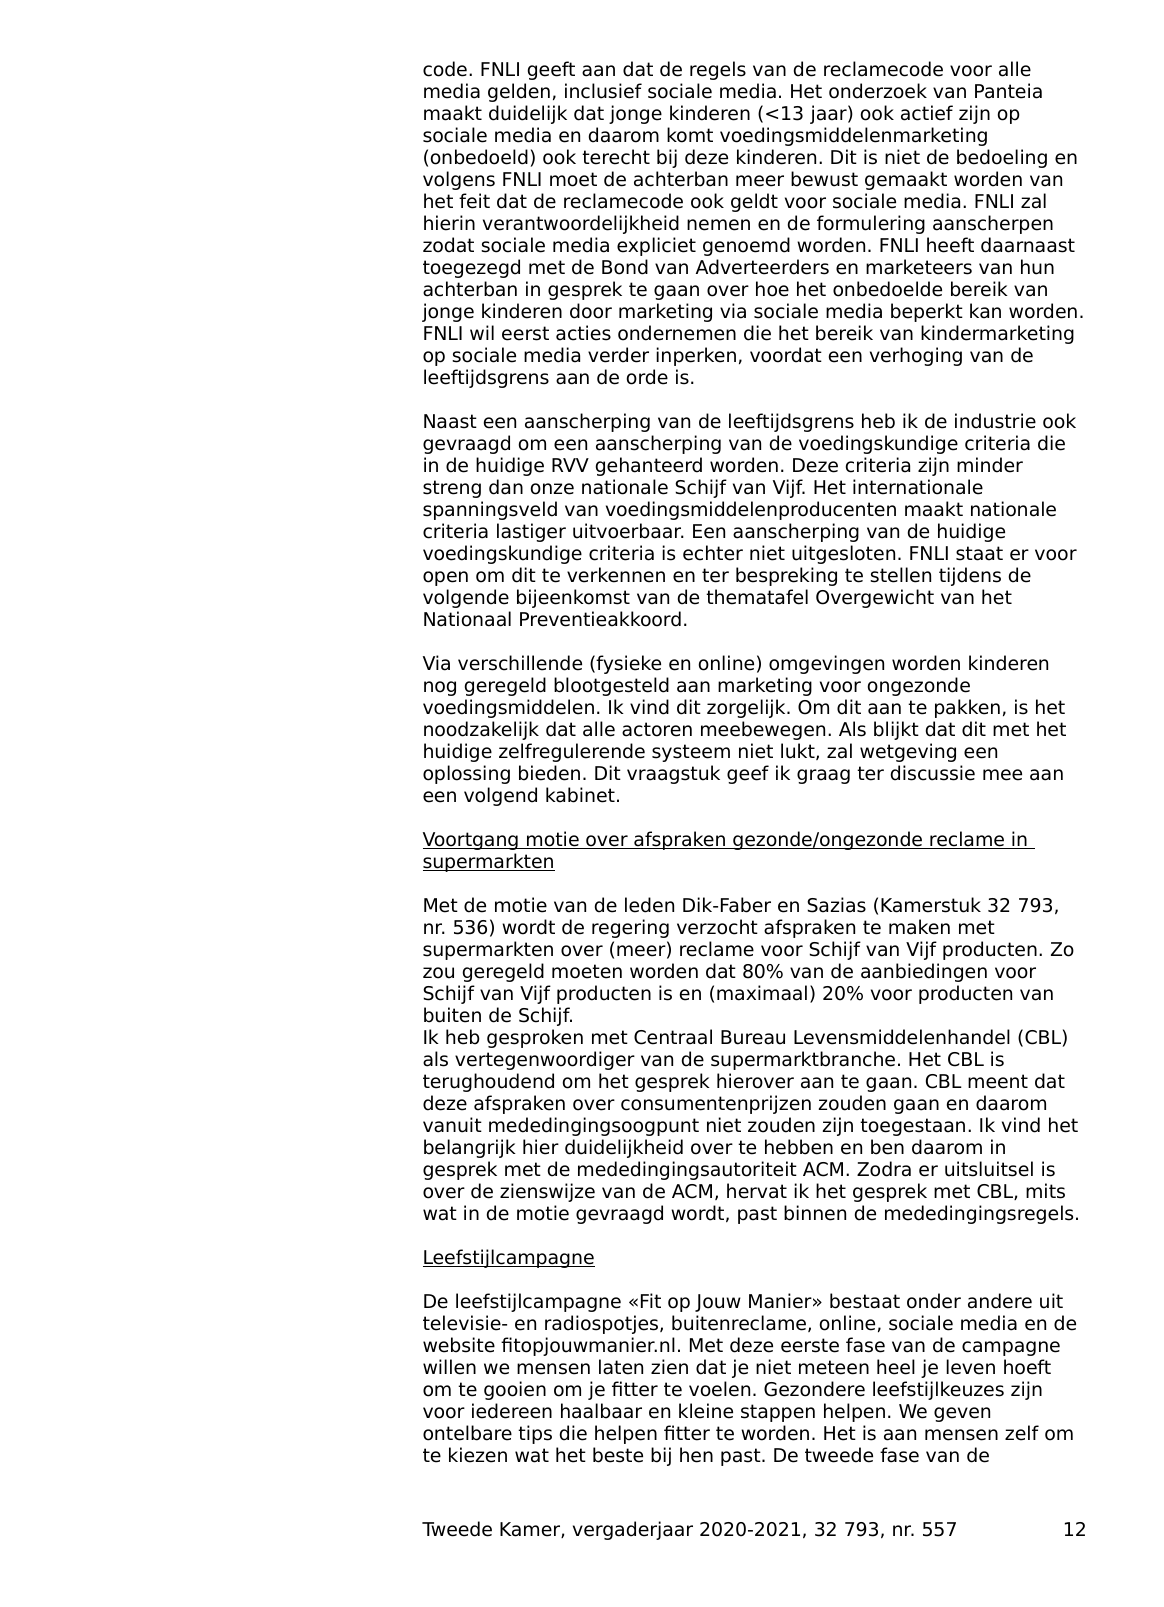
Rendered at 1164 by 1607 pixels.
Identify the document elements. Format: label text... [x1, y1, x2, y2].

text code. FNLI geeft aan dat de regels van de reclamecode voor alle media gelden, inclusief sociale media. Het onderzoek van Panteia maakt duidelijk dat jonge kinderen (<13 jaar) ook actief zijn op sociale media en daarom komt voedingsmiddelenmarketing (onbedoeld) ook terecht bij deze kinderen. Dit is niet de bedoeling en volgens FNLI moet de achterban meer bewust gemaakt worden van het feit dat de reclamecode ook geldt voor sociale media. FNLI zal hierin verantwoordelijkheid nemen en de formulering aanscherpen zodat sociale media expliciet genoemd worden. FNLI heeft daarnaast toegezegd met de Bond van Adverteerders en marketeers van hun achterban in gesprek te gaan over hoe het onbedoelde bereik van jonge kinderen door marketing via sociale media beperkt kan worden. FNLI wil eerst acties ondernemen die het bereik van kindermarketing op sociale media verder inperken, voordat een verhoging van de leeftijdsgrens aan de orde is. [422, 59, 1087, 389]
text Via verschillende (fysieke en online) omgevingen worden kinderen nog geregeld blootgesteld aan marketing voor ongezonde voedingsmiddelen. Ik vind dit zorgelijk. Om dit aan te pakken, is het noodzakelijk dat alle actoren meebewegen. Als blijkt dat dit met het huidige zelfregulerende systeem niet lukt, zal wetgeving een oplossing bieden. Dit vraagstuk geef ik graag ter discussie mee aan een volgend kabinet. [422, 653, 1087, 807]
text Naast een aanscherping van de leeftijdsgrens heb ik de industrie ook gevraagd om een aanscherping van de voedingskundige criteria die in de huidige RVV gehanteerd worden. Deze criteria zijn minder streng dan onze nationale Schijf van Vijf. Het internationale spanningsveld van voedingsmiddelenproducenten maakt nationale criteria lastiger uitvoerbaar. Een aanscherping van de huidige voedingskundige criteria is echter niet uitgesloten. FNLI staat er voor open om dit te verkennen en ter bespreking te stellen tijdens de volgende bijeenkomst van de thematafel Overgewicht van het Nationaal Preventieakkoord. [422, 411, 1087, 631]
text De leefstijlcampagne «Fit op Jouw Manier» bestaat onder andere uit televisie- en radiospotjes, buitenreclame, online, sociale media en de website fitopjouwmanier.nl. Met deze eerste fase van de campagne willen we mensen laten zien dat je niet meteen heel je leven hoeft om te gooien om je fitter te voelen. Gezondere leefstijlkeuzes zijn voor iedereen haalbaar en kleine stappen helpen. We geven ontelbare tips die helpen fitter te worden. Het is aan mensen zelf om te kiezen wat het beste bij hen past. De tweede fase van de [422, 1291, 1087, 1467]
subtitle Leefstijlcampagne [422, 1247, 1087, 1269]
text Met de motie van de leden Dik-Faber en Sazias (Kamerstuk 32 793, nr. 536) wordt de regering verzocht afspraken te maken met supermarkten over (meer) reclame voor Schijf van Vijf producten. Zo zou geregeld moeten worden dat 80% van de aanbiedingen voor Schijf van Vijf producten is en (maximaal) 20% voor producten van buiten de Schijf. [422, 895, 1087, 1027]
subtitle Voortgang motie over afspraken gezonde/ongezonde reclame in supermarkten [422, 829, 1087, 873]
text Ik heb gesproken met Centraal Bureau Levensmiddelenhandel (CBL) als vertegenwoordiger van de supermarktbranche. Het CBL is terughoudend om het gesprek hierover aan te gaan. CBL meent dat deze afspraken over consumentenprijzen zouden gaan en daarom vanuit mededingingsoogpunt niet zouden zijn toegestaan. Ik vind het belangrijk hier duidelijkheid over te hebben en ben daarom in gesprek met de mededingingsautoriteit ACM. Zodra er uitsluitsel is over de zienswijze van de ACM, hervat ik het gesprek met CBL, mits wat in de motie gevraagd wordt, past binnen de mededingingsregels. [422, 1027, 1087, 1225]
